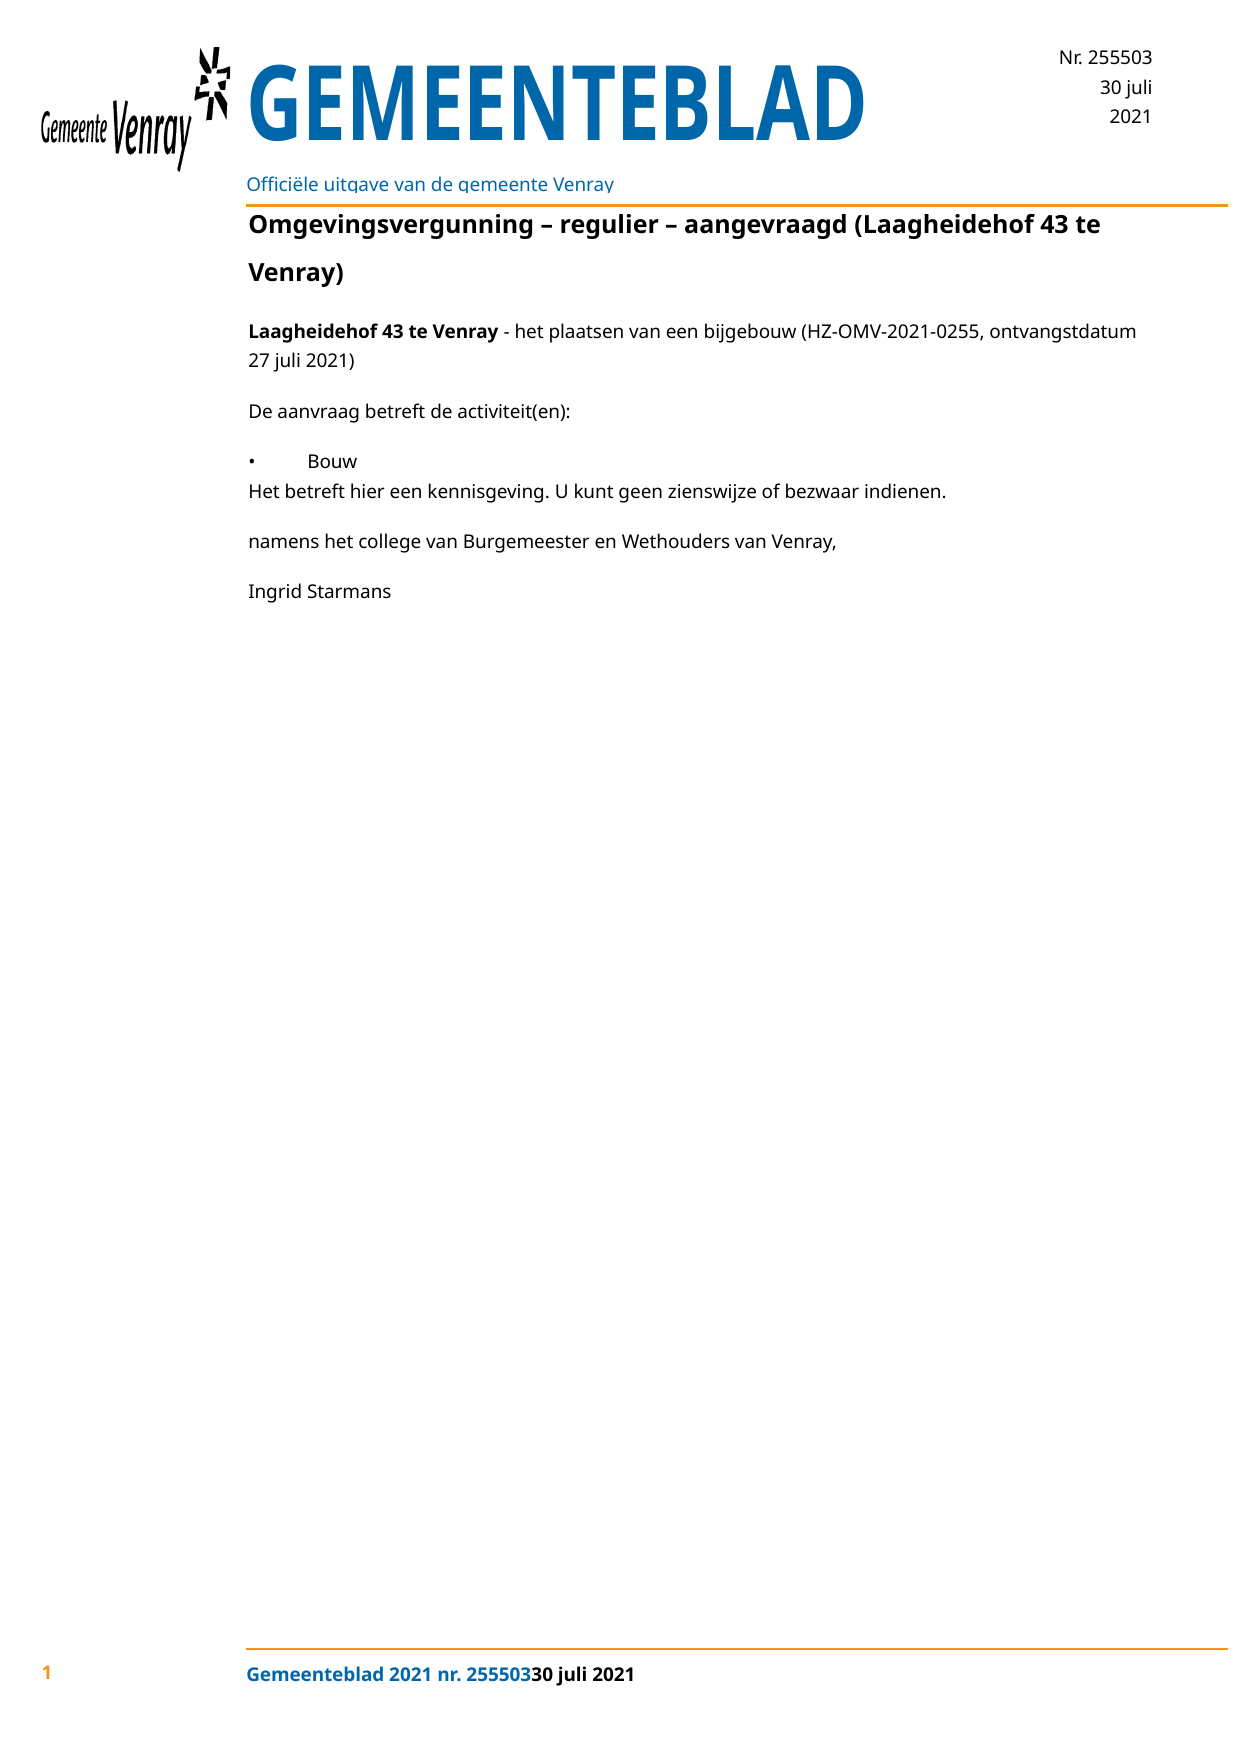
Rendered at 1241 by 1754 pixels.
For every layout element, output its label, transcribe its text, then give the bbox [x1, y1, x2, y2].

picture [41, 47, 231, 172]
text Omgevingsvergunning – regulier – aangevraagd (Laagheidehof 43 te Venray) [248, 207, 1152, 288]
text Laagheidehof 43 te Venray - het plaatsen van een bijgebouw (HZ-OMV-2021-0255, ontvangstdatum 27 juli 2021) [248, 318, 1152, 373]
text De aanvraag betreft de activiteit(en): [248, 398, 1152, 424]
list Bouw [248, 448, 1152, 474]
text namens het college van Burgemeester en Wethouders van Venray, [248, 528, 1152, 554]
text Ingrid Starmans [248, 579, 1152, 604]
text Het betreft hier een kennisgeving. U kunt geen zienswijze of bezwaar indienen. [248, 478, 1152, 504]
